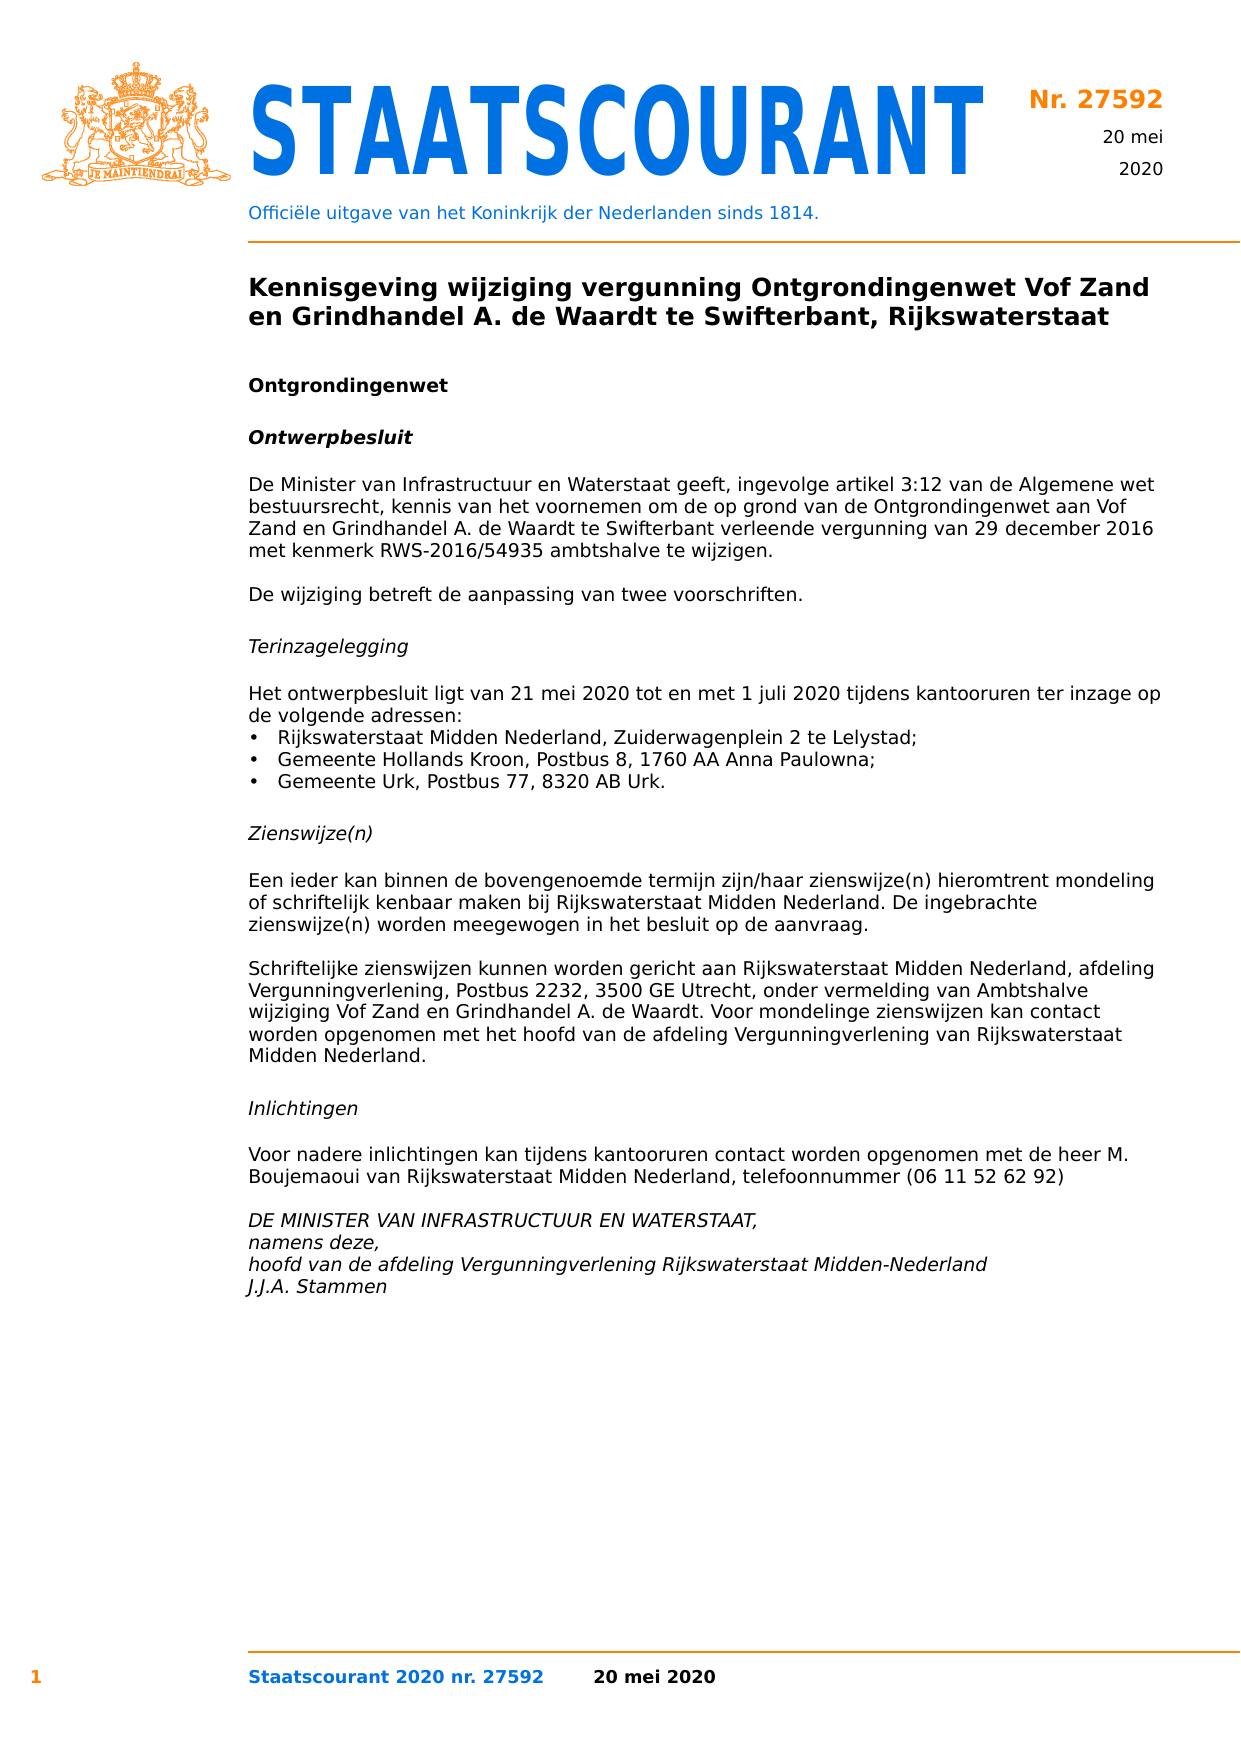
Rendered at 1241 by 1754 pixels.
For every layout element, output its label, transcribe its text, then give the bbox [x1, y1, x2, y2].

text • Gemeente Urk, Postbus 77, 8320 AB Urk. [248, 771, 1163, 793]
text DE MINISTER VAN INFRASTRUCTUUR EN WATERSTAAT, namens deze, hoofd van de afdeling Vergunningverlening Rijkswaterstaat Midden-Nederland J.J.A. Stammen [248, 1210, 1163, 1298]
subtitle Terinzagelegging [248, 636, 1163, 658]
text • Gemeente Hollands Kroon, Postbus 8, 1760 AA Anna Paulowna; [248, 749, 1163, 771]
table_header [25, 62, 248, 241]
subtitle Zienswijze(n) [248, 823, 1163, 845]
text Schriftelijke zienswijzen kunnen worden gericht aan Rijkswaterstaat Midden Nederland, afdeling Vergunningverlening, Postbus 2232, 3500 GE Utrecht, onder vermelding van Ambtshalve wijziging Vof Zand en Grindhandel A. de Waardt. Voor mondelinge zienswijzen kan contact worden opgenomen met het hoofd van de afdeling Vergunningverlening van Rijkswaterstaat Midden Nederland. [248, 957, 1163, 1067]
table_cell 2020 [998, 153, 1240, 203]
text • Rijkswaterstaat Midden Nederland, Zuiderwagenplein 2 te Lelystad; [248, 727, 1163, 749]
table_cell Officiële uitgave van het Koninkrijk der Nederlanden sinds 1814. [248, 203, 1240, 241]
table_header Nr. 27592 [998, 62, 1240, 121]
subtitle Ontgrondingenwet [248, 375, 1163, 397]
text De wijziging betreft de aanpassing van twee voorschriften. [248, 584, 1163, 606]
subtitle Ontwerpbesluit [248, 427, 1163, 449]
subtitle Inlichtingen [248, 1097, 1163, 1119]
table_cell 20 mei [998, 121, 1240, 153]
text Voor nadere inlichtingen kan tijdens kantooruren contact worden opgenomen met de heer M. Boujemaoui van Rijkswaterstaat Midden Nederland, telefoonnummer (06 11 52 62 92) [248, 1144, 1163, 1188]
subtitle Kennisgeving wijziging vergunning Ontgrondingenwet Vof Zand en Grindhandel A. de Waardt te Swifterbant, Rijkswaterstaat [248, 273, 1163, 331]
text Een ieder kan binnen de bovengenoemde termijn zijn/haar zienswijze(n) hieromtrent mondeling of schriftelijk kenbaar maken bij Rijkswaterstaat Midden Nederland. De ingebrachte zienswijze(n) worden meegewogen in het besluit op de aanvraag. [248, 870, 1163, 936]
picture [41, 62, 231, 186]
text De Minister van Infrastructuur en Waterstaat geeft, ingevolge artikel 3:12 van de Algemene wet bestuursrecht, kennis van het voornemen om de op grond van de Ontgrondingenwet aan Vof Zand en Grindhandel A. de Waardt te Swifterbant verleende vergunning van 29 december 2016 met kenmerk RWS-2016/54935 ambtshalve te wijzigen. [248, 474, 1163, 562]
table_header STAATSCOURANT [248, 62, 998, 203]
text Het ontwerpbesluit ligt van 21 mei 2020 tot en met 1 juli 2020 tijdens kantooruren ter inzage op de volgende adressen: [248, 683, 1163, 727]
